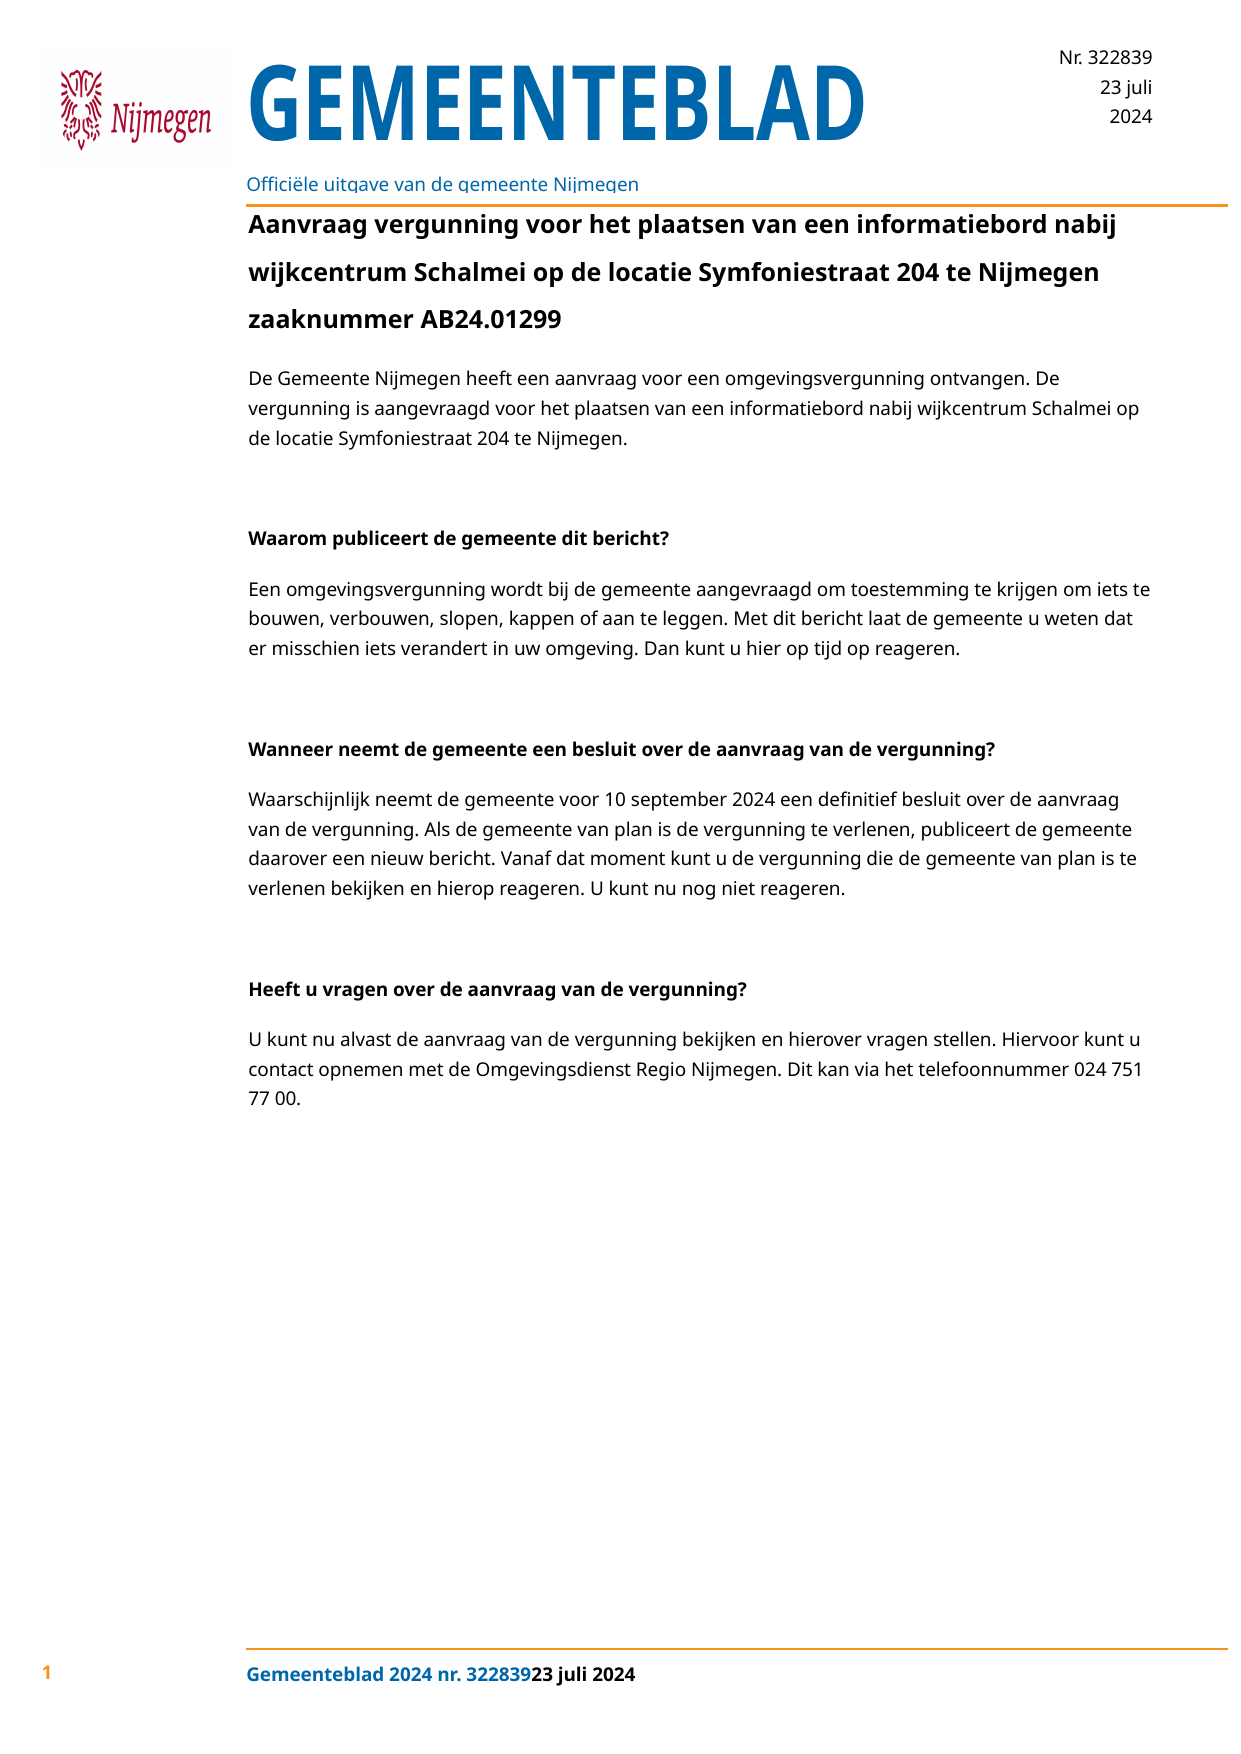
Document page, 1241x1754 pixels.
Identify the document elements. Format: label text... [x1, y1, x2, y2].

picture [41, 47, 231, 172]
text Waarom publiceert de gemeente dit bericht? [248, 526, 1152, 551]
text U kunt nu alvast de aanvraag van de vergunning bekijken en hierover vragen stellen. Hiervoor kunt u contact opnemen met de Omgevingsdienst Regio Nijmegen. Dit kan via het telefoonnummer 024 751 77 00. [248, 1026, 1152, 1111]
text Waarschijnlijk neemt de gemeente voor 10 september 2024 een definitief besluit over de aanvraag van de vergunning. Als de gemeente van plan is de vergunning te verlenen, publiceert de gemeente daarover een nieuw bericht. Vanaf dat moment kunt u de vergunning die de gemeente van plan is te verlenen bekijken en hierop reageren. U kunt nu nog niet reageren. [248, 786, 1152, 901]
text Wanneer neemt de gemeente een besluit over de aanvraag van de vergunning? [248, 736, 1152, 762]
text Een omgevingsvergunning wordt bij de gemeente aangevraagd om toestemming te krijgen om iets te bouwen, verbouwen, slopen, kappen of aan te leggen. Met dit bericht laat de gemeente u weten dat er misschien iets verandert in uw omgeving. Dan kunt u hier op tijd op reageren. [248, 576, 1152, 661]
text De Gemeente Nijmegen heeft een aanvraag voor een omgevingsvergunning ontvangen. De vergunning is aangevraagd voor het plaatsen van een informatiebord nabij wijkcentrum Schalmei op de locatie Symfoniestraat 204 te Nijmegen. [248, 366, 1152, 450]
text Aanvraag vergunning voor het plaatsen van een informatiebord nabij wijkcentrum Schalmei op de locatie Symfoniestraat 204 te Nijmegen zaaknummer AB24.01299 [248, 207, 1152, 336]
text Heeft u vragen over de aanvraag van de vergunning? [248, 976, 1152, 1002]
